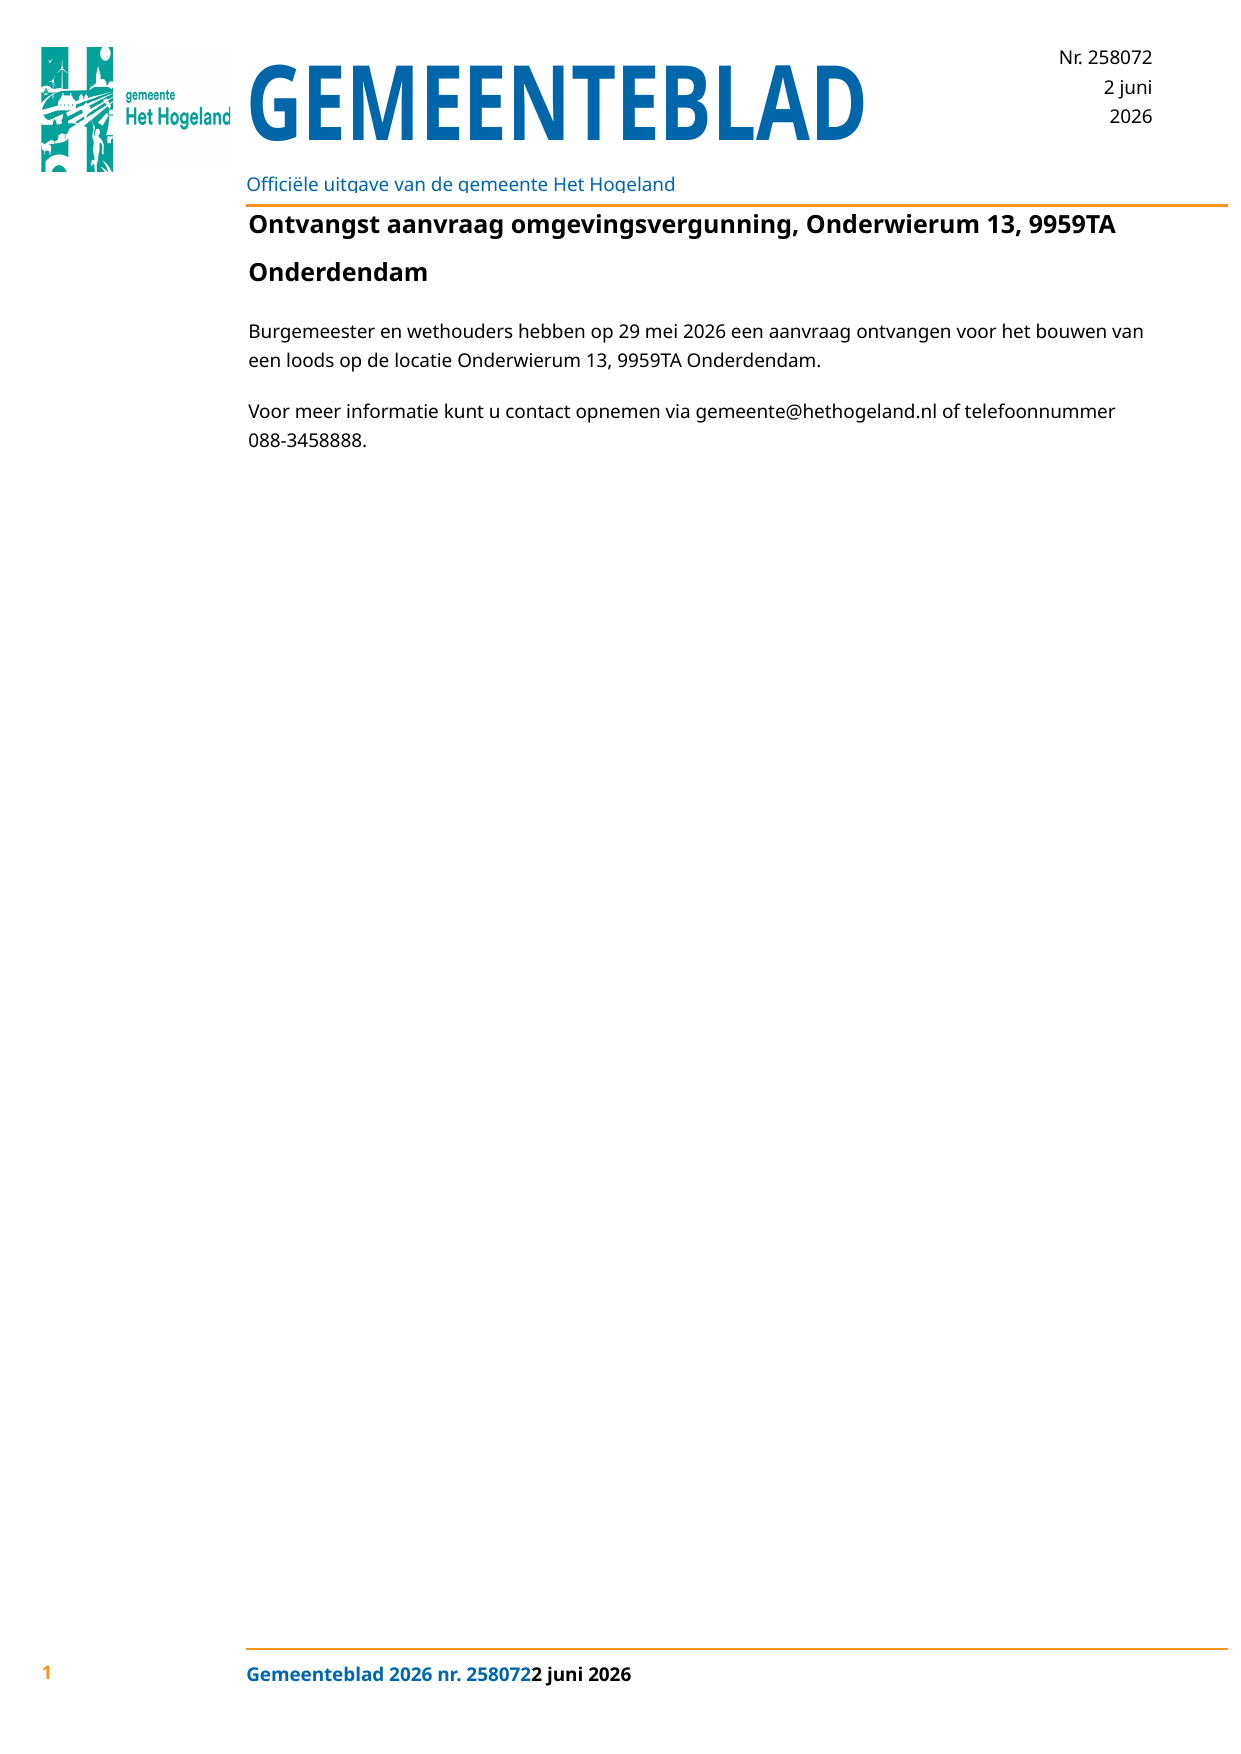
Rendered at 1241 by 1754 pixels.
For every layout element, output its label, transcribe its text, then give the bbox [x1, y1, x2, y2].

text Burgemeester en wethouders hebben op 29 mei 2026 een aanvraag ontvangen voor het bouwen van een loods op de locatie Onderwierum 13, 9959TA Onderdendam. [248, 318, 1152, 373]
text Ontvangst aanvraag omgevingsvergunning, Onderwierum 13, 9959TA Onderdendam [248, 207, 1152, 288]
text Voor meer informatie kunt u contact opnemen via gemeente@hethogeland.nl of telefoonnummer 088-3458888. [248, 398, 1152, 453]
picture [41, 47, 231, 172]
